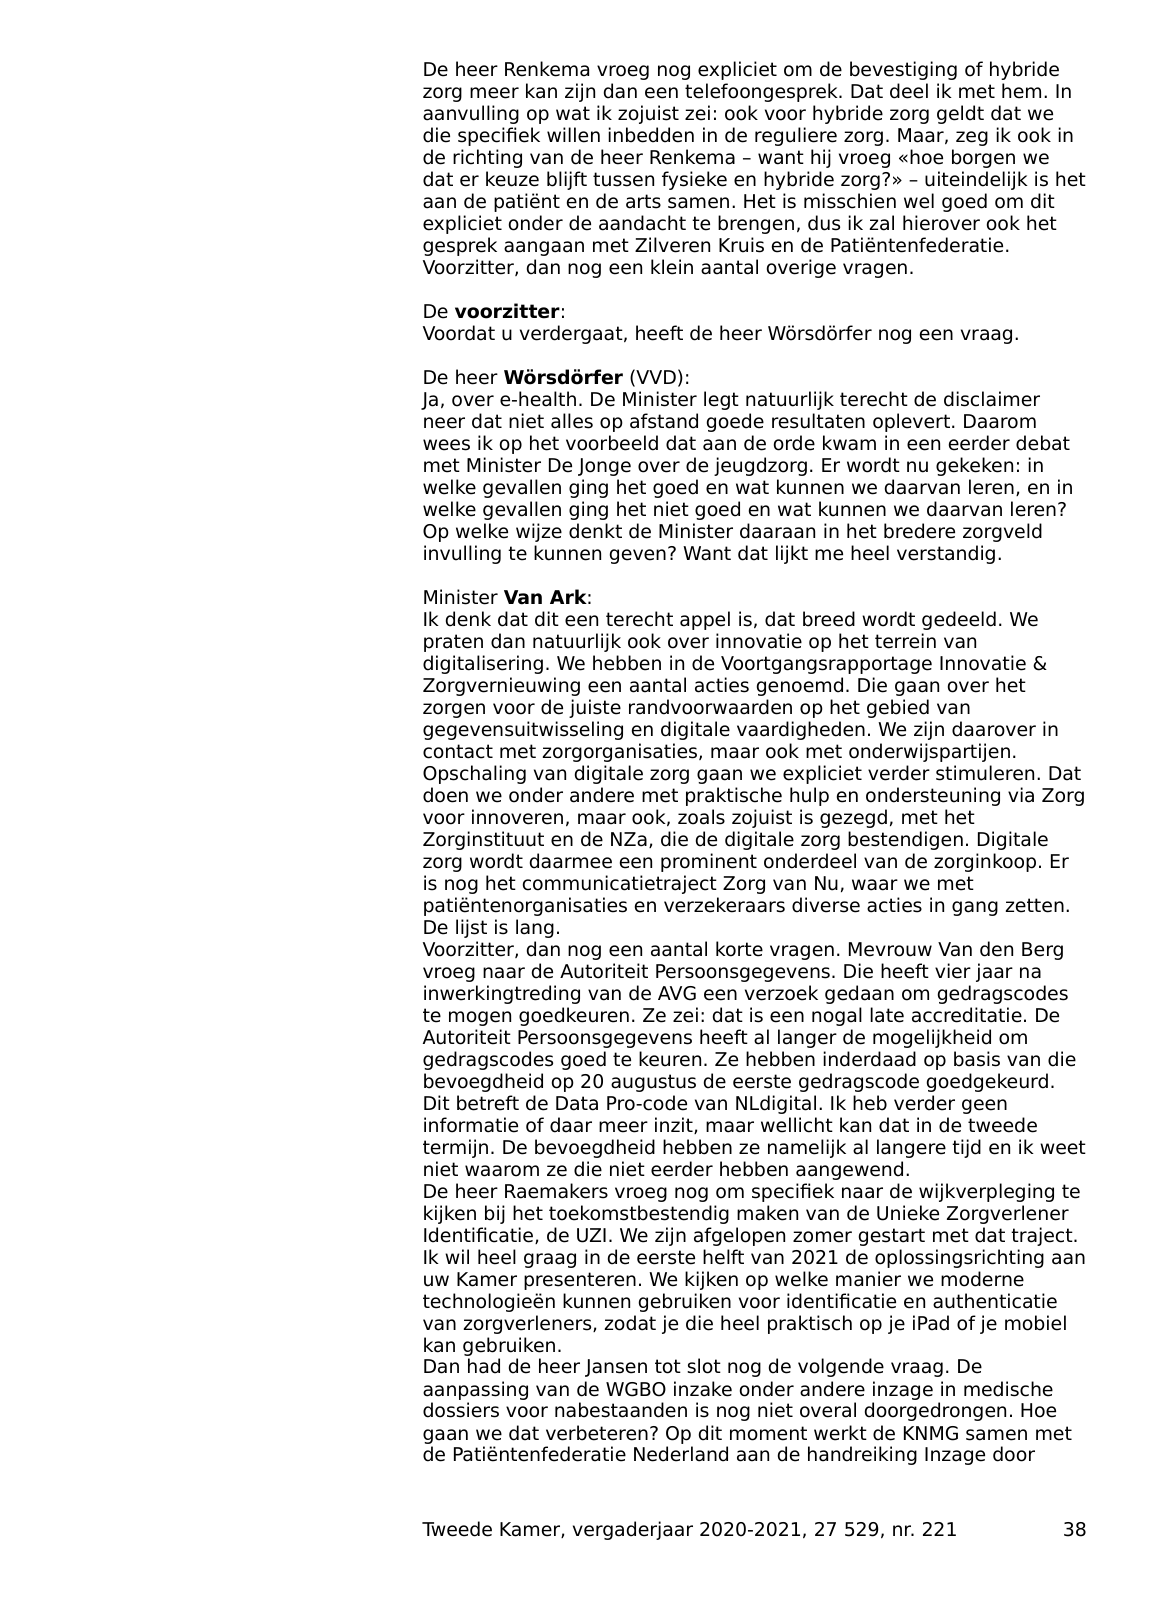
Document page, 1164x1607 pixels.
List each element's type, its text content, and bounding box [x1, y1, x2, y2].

text De heer Wörsdörfer (VVD): [422, 367, 1087, 389]
text Minister Van Ark: [422, 587, 1087, 609]
text Voordat u verdergaat, heeft de heer Wörsdörfer nog een vraag. [422, 323, 1087, 345]
text Ja, over e-health. De Minister legt natuurlijk terecht de disclaimer neer dat niet alles op afstand goede resultaten oplevert. Daarom wees ik op het voorbeeld dat aan de orde kwam in een eerder debat met Minister De Jonge over de jeugdzorg. Er wordt nu gekeken: in welke gevallen ging het goed en wat kunnen we daarvan leren, en in welke gevallen ging het niet goed en wat kunnen we daarvan leren? Op welke wijze denkt de Minister daaraan in het bredere zorgveld invulling te kunnen geven? Want dat lijkt me heel verstandig. [422, 389, 1087, 565]
text Ik denk dat dit een terecht appel is, dat breed wordt gedeeld. We praten dan natuurlijk ook over innovatie op het terrein van digitalisering. We hebben in de Voortgangsrapportage Innovatie & Zorgvernieuwing een aantal acties genoemd. Die gaan over het zorgen voor de juiste randvoorwaarden op het gebied van gegevensuitwisseling en digitale vaardigheden. We zijn daarover in contact met zorgorganisaties, maar ook met onderwijspartijen. Opschaling van digitale zorg gaan we expliciet verder stimuleren. Dat doen we onder andere met praktische hulp en ondersteuning via Zorg voor innoveren, maar ook, zoals zojuist is gezegd, met het Zorginstituut en de NZa, die de digitale zorg bestendigen. Digitale zorg wordt daarmee een prominent onderdeel van de zorginkoop. Er is nog het communicatietraject Zorg van Nu, waar we met patiëntenorganisaties en verzekeraars diverse acties in gang zetten. De lijst is lang. [422, 609, 1087, 939]
text De heer Raemakers vroeg nog om specifiek naar de wijkverpleging te kijken bij het toekomstbestendig maken van de Unieke Zorgverlener Identificatie, de UZI. We zijn afgelopen zomer gestart met dat traject. Ik wil heel graag in de eerste helft van 2021 de oplossingsrichting aan uw Kamer presenteren. We kijken op welke manier we moderne technologieën kunnen gebruiken voor identificatie en authenticatie van zorgverleners, zodat je die heel praktisch op je iPad of je mobiel kan gebruiken. [422, 1181, 1087, 1356]
text De voorzitter: [422, 301, 1087, 323]
text De heer Renkema vroeg nog expliciet om de bevestiging of hybride zorg meer kan zijn dan een telefoongesprek. Dat deel ik met hem. In aanvulling op wat ik zojuist zei: ook voor hybride zorg geldt dat we die specifiek willen inbedden in de reguliere zorg. Maar, zeg ik ook in de richting van de heer Renkema – want hij vroeg «hoe borgen we dat er keuze blijft tussen fysieke en hybride zorg?» – uiteindelijk is het aan de patiënt en de arts samen. Het is misschien wel goed om dit expliciet onder de aandacht te brengen, dus ik zal hierover ook het gesprek aangaan met Zilveren Kruis en de Patiëntenfederatie. [422, 59, 1087, 257]
text Voorzitter, dan nog een klein aantal overige vragen. [422, 257, 1087, 279]
text Voorzitter, dan nog een aantal korte vragen. Mevrouw Van den Berg vroeg naar de Autoriteit Persoonsgegevens. Die heeft vier jaar na inwerkingtreding van de AVG een verzoek gedaan om gedragscodes te mogen goedkeuren. Ze zei: dat is een nogal late accreditatie. De Autoriteit Persoonsgegevens heeft al langer de mogelijkheid om gedragscodes goed te keuren. Ze hebben inderdaad op basis van die bevoegdheid op 20 augustus de eerste gedragscode goedgekeurd. Dit betreft de Data Pro-code van NLdigital. Ik heb verder geen informatie of daar meer inzit, maar wellicht kan dat in de tweede termijn. De bevoegdheid hebben ze namelijk al langere tijd en ik weet niet waarom ze die niet eerder hebben aangewend. [422, 939, 1087, 1181]
text Dan had de heer Jansen tot slot nog de volgende vraag. De aanpassing van de WGBO inzake onder andere inzage in medische dossiers voor nabestaanden is nog niet overal doorgedrongen. Hoe gaan we dat verbeteren? Op dit moment werkt de KNMG samen met de Patiëntenfederatie Nederland aan de handreiking Inzage door [422, 1356, 1087, 1466]
